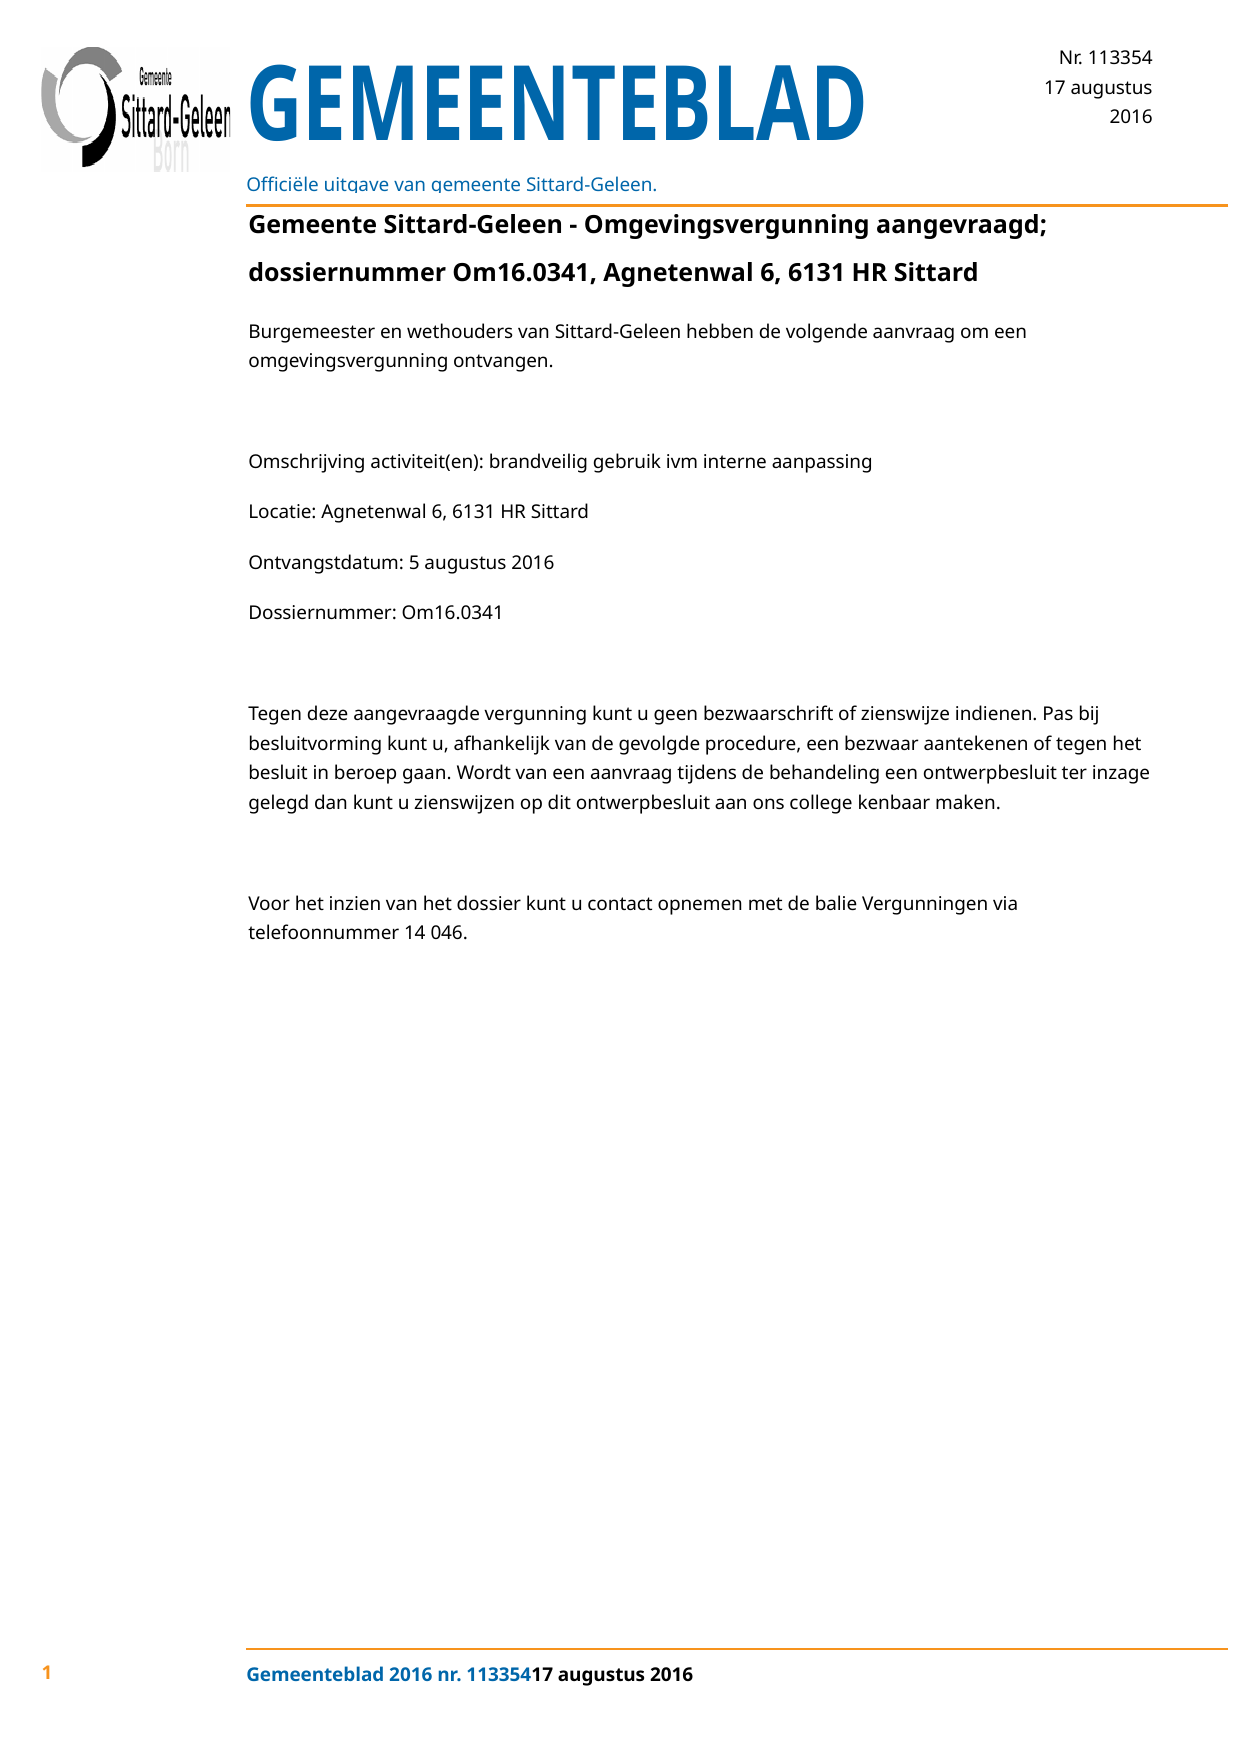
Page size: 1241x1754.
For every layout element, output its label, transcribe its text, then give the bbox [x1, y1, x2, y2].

text Locatie: Agnetenwal 6, 6131 HR Sittard [248, 499, 1152, 524]
text Gemeente Sittard-Geleen - Omgevingsvergunning aangevraagd; dossiernummer Om16.0341, Agnetenwal 6, 6131 HR Sittard [248, 207, 1152, 288]
text Tegen deze aangevraagde vergunning kunt u geen bezwaarschrift of zienswijze indienen. Pas bij besluitvorming kunt u, afhankelijk van de gevolgde procedure, een bezwaar aantekenen of tegen het besluit in beroep gaan. Wordt van een aanvraag tijdens de behandeling een ontwerpbesluit ter inzage gelegd dan kunt u zienswijzen op dit ontwerpbesluit aan ons college kenbaar maken. [248, 700, 1152, 815]
text Ontvangstdatum: 5 augustus 2016 [248, 549, 1152, 575]
text Burgemeester en wethouders van Sittard-Geleen hebben de volgende aanvraag om een omgevingsvergunning ontvangen. [248, 318, 1152, 373]
text Omschrijving activiteit(en): brandveilig gebruik ivm interne aanpassing [248, 448, 1152, 474]
picture [41, 47, 231, 172]
text Dossiernummer: Om16.0341 [248, 599, 1152, 625]
text Voor het inzien van het dossier kunt u contact opnemen met de balie Vergunningen via telefoonnummer 14 046. [248, 890, 1152, 945]
